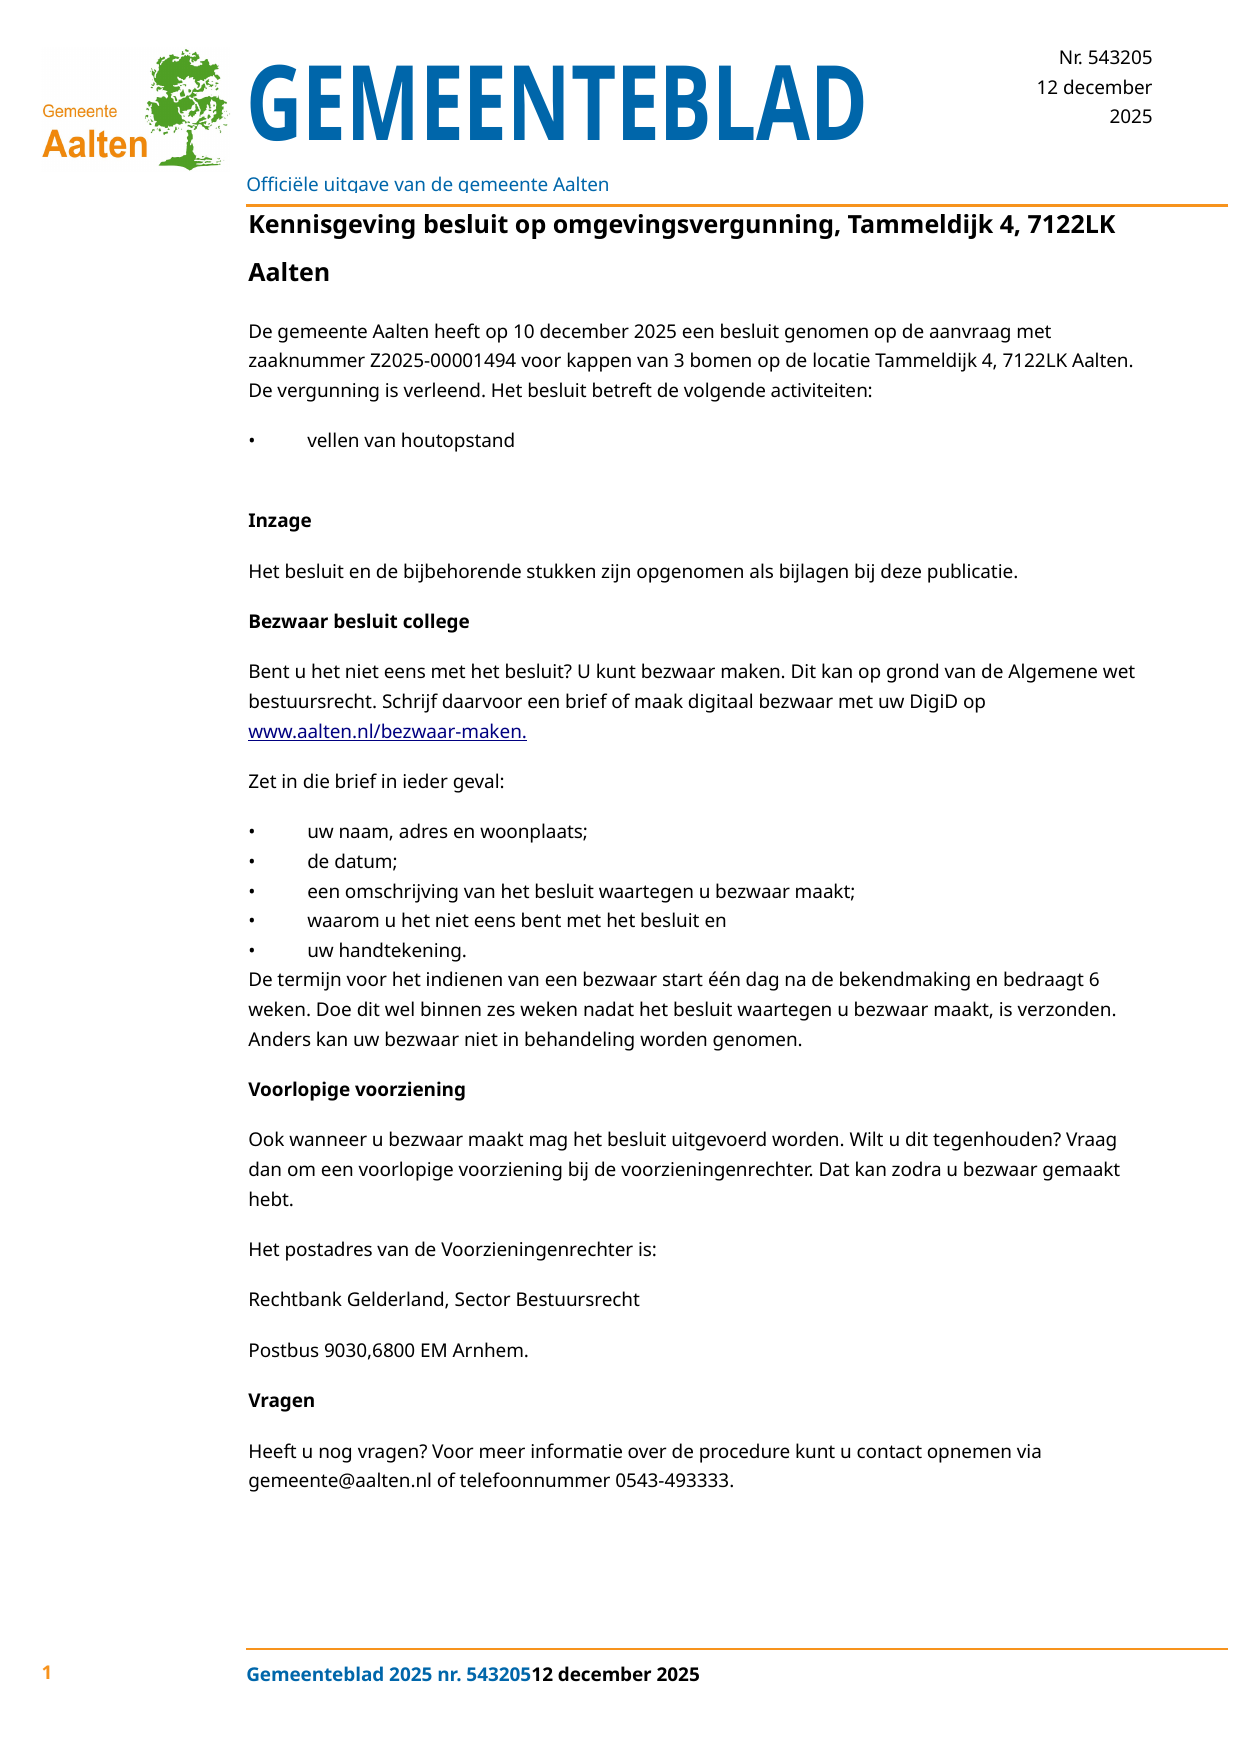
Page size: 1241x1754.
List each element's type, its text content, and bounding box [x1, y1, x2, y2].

text Bezwaar besluit college [248, 608, 1152, 634]
text Voorlopige voorziening [248, 1076, 1152, 1102]
list vellen van houtopstand [248, 427, 1152, 453]
text De gemeente Aalten heeft op 10 december 2025 een besluit genomen op de aanvraag met zaaknummer Z2025-00001494 voor kappen van 3 bomen op de locatie Tammeldijk 4, 7122LK Aalten. De vergunning is verleend. Het besluit betreft de volgende activiteiten: [248, 318, 1152, 403]
text Heeft u nog vragen? Voor meer informatie over de procedure kunt u contact opnemen via gemeente@aalten.nl of telefoonnummer 0543-493333. [248, 1438, 1152, 1493]
text Postbus 9030,6800 EM Arnhem. [248, 1337, 1152, 1363]
text Het besluit en de bijbehorende stukken zijn opgenomen als bijlagen bij deze publicatie. [248, 558, 1152, 584]
list uw naam, adres en woonplaats; [248, 819, 1152, 844]
text Rechtbank Gelderland, Sector Bestuursrecht [248, 1287, 1152, 1312]
list waarom u het niet eens bent met het besluit en [248, 907, 1152, 933]
text Het postadres van de Voorzieningenrechter is: [248, 1236, 1152, 1262]
list een omschrijving van het besluit waartegen u bezwaar maakt; [248, 878, 1152, 904]
text Zet in die brief in ieder geval: [248, 768, 1152, 794]
text Ook wanneer u bezwaar maakt mag het besluit uitgevoerd worden. Wilt u dit tegenhouden? Vraag dan om een voorlopige voorziening bij de voorzieningenrechter. Dat kan zodra u bezwaar gemaakt hebt. [248, 1127, 1152, 1212]
list uw handtekening. [248, 937, 1152, 963]
text De termijn voor het indienen van een bezwaar start één dag na de bekendmaking en bedraagt 6 weken. Doe dit wel binnen zes weken nadat het besluit waartegen u bezwaar maakt, is verzonden. Anders kan uw bezwaar niet in behandeling worden genomen. [248, 967, 1152, 1052]
list de datum; [248, 848, 1152, 874]
text Kennisgeving besluit op omgevingsvergunning, Tammeldijk 4, 7122LK Aalten [248, 207, 1152, 288]
text Bent u het niet eens met het besluit? U kunt bezwaar maken. Dit kan op grond van de Algemene wet bestuursrecht. Schrijf daarvoor een brief of maak digitaal bezwaar met uw DigiD op www.aalten.nl/bezwaar-maken. [248, 659, 1152, 744]
text Inzage [248, 507, 1152, 533]
picture [41, 47, 231, 172]
text Vragen [248, 1387, 1152, 1413]
